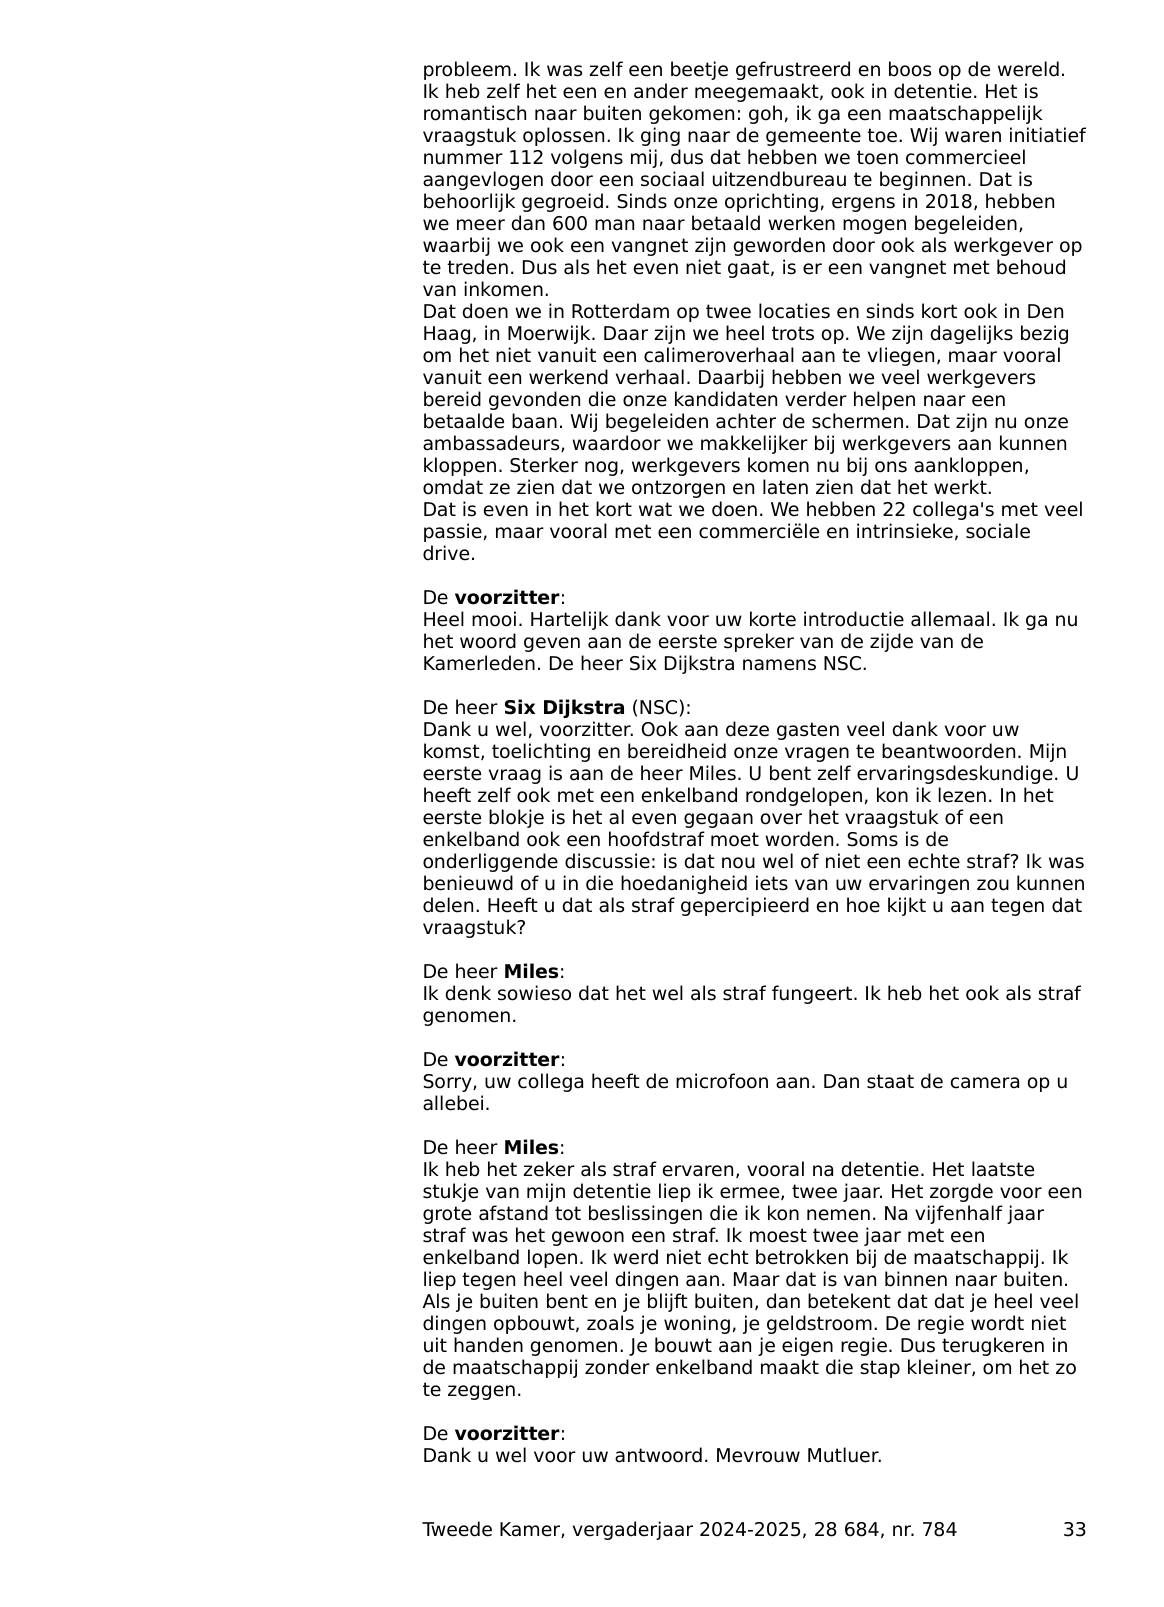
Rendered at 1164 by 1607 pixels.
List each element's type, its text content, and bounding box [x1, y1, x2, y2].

text De voorzitter: [422, 587, 1087, 609]
text Ik denk sowieso dat het wel als straf fungeert. Ik heb het ook als straf genomen. [422, 983, 1087, 1027]
text probleem. Ik was zelf een beetje gefrustreerd en boos op de wereld. Ik heb zelf het een en ander meegemaakt, ook in detentie. Het is romantisch naar buiten gekomen: goh, ik ga een maatschappelijk vraagstuk oplossen. Ik ging naar de gemeente toe. Wij waren initiatief nummer 112 volgens mij, dus dat hebben we toen commercieel aangevlogen door een sociaal uitzendbureau te beginnen. Dat is behoorlijk gegroeid. Sinds onze oprichting, ergens in 2018, hebben we meer dan 600 man naar betaald werken mogen begeleiden, waarbij we ook een vangnet zijn geworden door ook als werkgever op te treden. Dus als het even niet gaat, is er een vangnet met behoud van inkomen. [422, 59, 1087, 301]
text De voorzitter: [422, 1049, 1087, 1071]
text Ik heb het zeker als straf ervaren, vooral na detentie. Het laatste stukje van mijn detentie liep ik ermee, twee jaar. Het zorgde voor een grote afstand tot beslissingen die ik kon nemen. Na vijfenhalf jaar straf was het gewoon een straf. Ik moest twee jaar met een enkelband lopen. Ik werd niet echt betrokken bij de maatschappij. Ik liep tegen heel veel dingen aan. Maar dat is van binnen naar buiten. Als je buiten bent en je blijft buiten, dan betekent dat dat je heel veel dingen opbouwt, zoals je woning, je geldstroom. De regie wordt niet uit handen genomen. Je bouwt aan je eigen regie. Dus terugkeren in de maatschappij zonder enkelband maakt die stap kleiner, om het zo te zeggen. [422, 1159, 1087, 1401]
text De heer Miles: [422, 961, 1087, 983]
text De heer Miles: [422, 1137, 1087, 1159]
text Dat is even in het kort wat we doen. We hebben 22 collega's met veel passie, maar vooral met een commerciële en intrinsieke, sociale drive. [422, 499, 1087, 564]
text Dank u wel, voorzitter. Ook aan deze gasten veel dank voor uw komst, toelichting en bereidheid onze vragen te beantwoorden. Mijn eerste vraag is aan de heer Miles. U bent zelf ervaringsdeskundige. U heeft zelf ook met een enkelband rondgelopen, kon ik lezen. In het eerste blokje is het al even gegaan over het vraagstuk of een enkelband ook een hoofdstraf moet worden. Soms is de onderliggende discussie: is dat nou wel of niet een echte straf? Ik was benieuwd of u in die hoedanigheid iets van uw ervaringen zou kunnen delen. Heeft u dat als straf gepercipieerd en hoe kijkt u aan tegen dat vraagstuk? [422, 719, 1087, 939]
text De heer Six Dijkstra (NSC): [422, 697, 1087, 719]
text De voorzitter: [422, 1423, 1087, 1445]
text Sorry, uw collega heeft de microfoon aan. Dan staat de camera op u allebei. [422, 1071, 1087, 1115]
text Heel mooi. Hartelijk dank voor uw korte introductie allemaal. Ik ga nu het woord geven aan de eerste spreker van de zijde van de Kamerleden. De heer Six Dijkstra namens NSC. [422, 609, 1087, 675]
text Dat doen we in Rotterdam op twee locaties en sinds kort ook in Den Haag, in Moerwijk. Daar zijn we heel trots op. We zijn dagelijks bezig om het niet vanuit een calimeroverhaal aan te vliegen, maar vooral vanuit een werkend verhaal. Daarbij hebben we veel werkgevers bereid gevonden die onze kandidaten verder helpen naar een betaalde baan. Wij begeleiden achter de schermen. Dat zijn nu onze ambassadeurs, waardoor we makkelijker bij werkgevers aan kunnen kloppen. Sterker nog, werkgevers komen nu bij ons aankloppen, omdat ze zien dat we ontzorgen en laten zien dat het werkt. [422, 301, 1087, 499]
text Dank u wel voor uw antwoord. Mevrouw Mutluer. [422, 1445, 1087, 1467]
